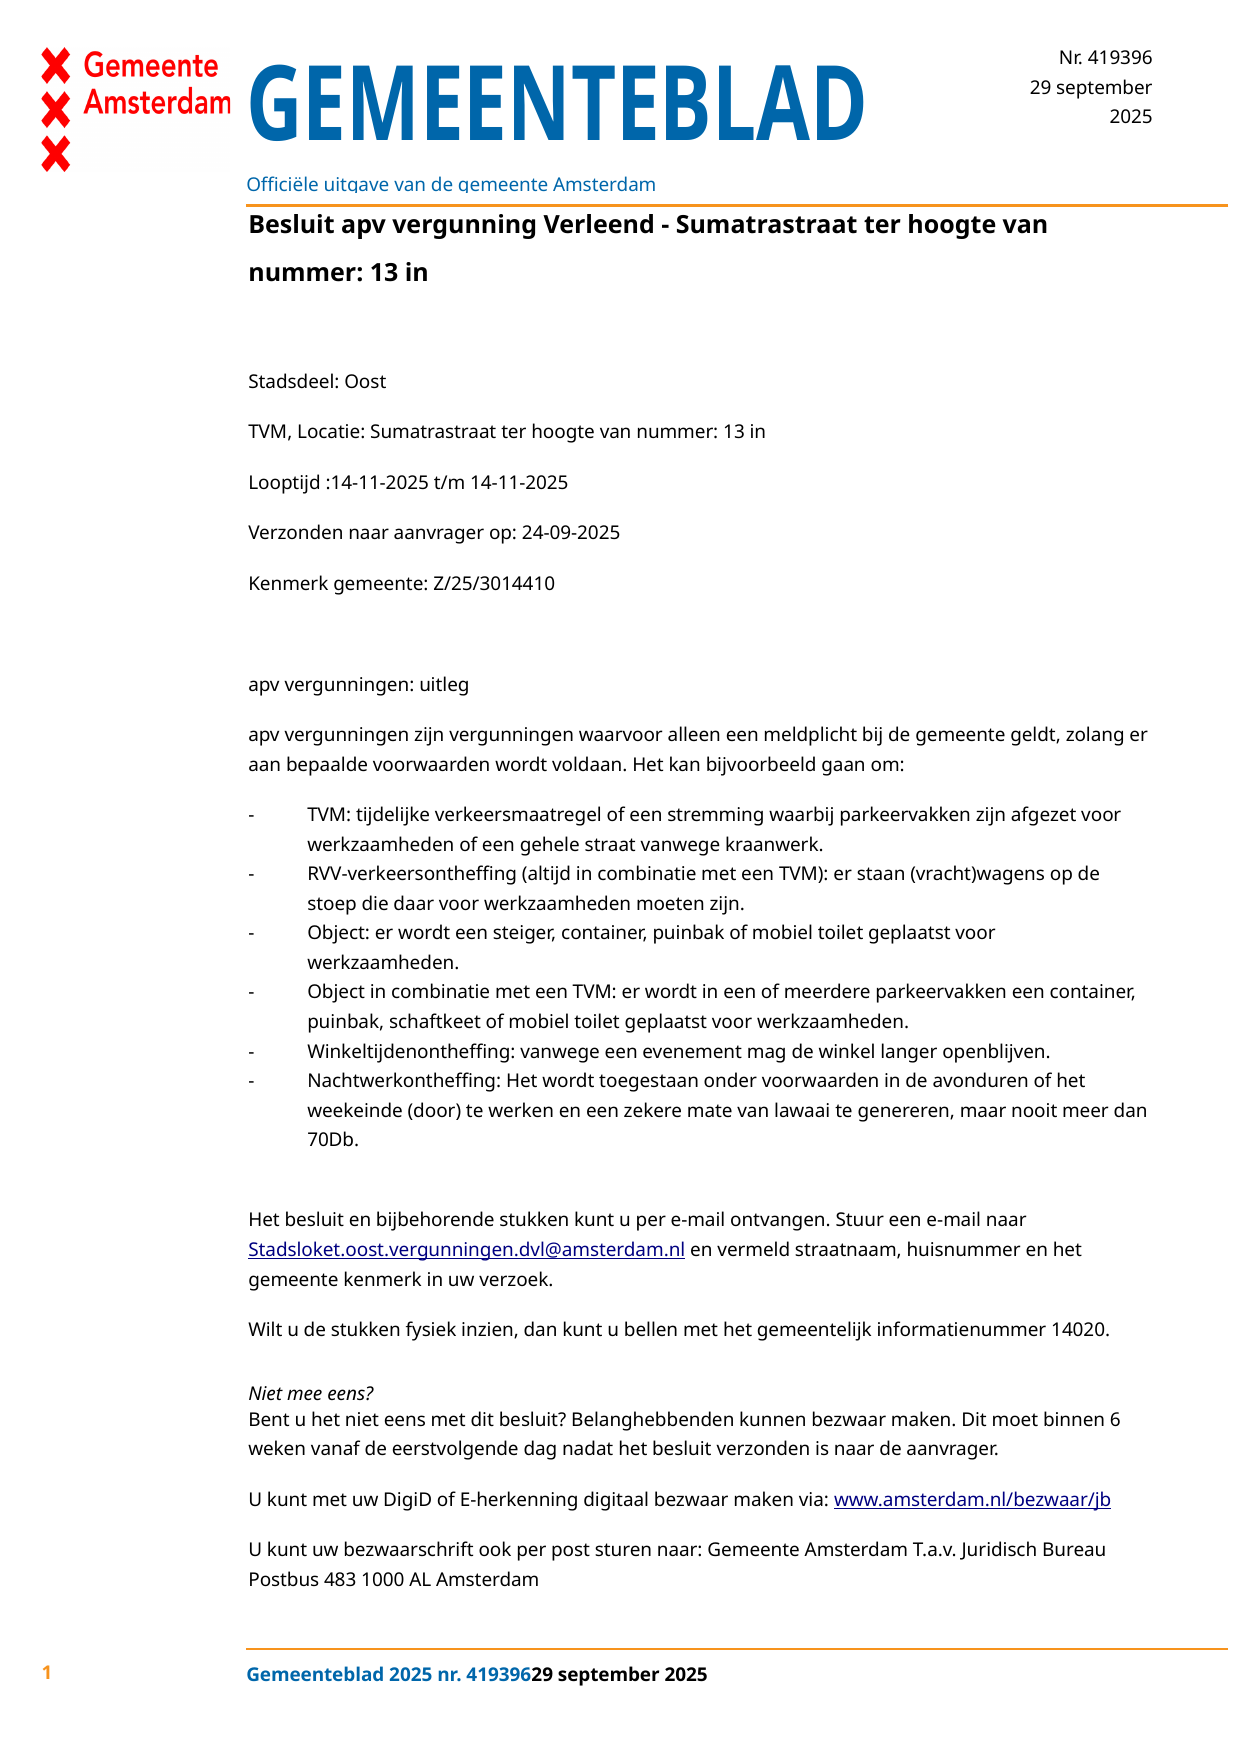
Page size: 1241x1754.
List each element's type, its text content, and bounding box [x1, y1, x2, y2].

text Looptijd :14-11-2025 t/m 14-11-2025 [248, 469, 1152, 495]
text U kunt met uw DigiD of E-herkenning digitaal bezwaar maken via: www.amsterdam.nl/bezwaar/jb [248, 1486, 1152, 1512]
text Niet mee eens? [248, 1380, 1152, 1406]
text Stadsdeel: Oost [248, 368, 1152, 394]
text Verzonden naar aanvrager op: 24-09-2025 [248, 519, 1152, 545]
text Het besluit en bijbehorende stukken kunt u per e-mail ontvangen. Stuur een e-mail naar Stadsloket.oost.vergunningen.dvl@amsterdam.nl en vermeld straatnaam, huisnummer en het gemeente kenmerk in uw verzoek. [248, 1207, 1152, 1292]
list Object: er wordt een steiger, container, puinbak of mobiel toilet geplaatst voor werkzaamheden. [248, 919, 1152, 975]
text apv vergunningen zijn vergunningen waarvoor alleen een meldplicht bij de gemeente geldt, zolang er aan bepaalde voorwaarden wordt voldaan. Het kan bijvoorbeeld gaan om: [248, 721, 1152, 777]
text Wilt u de stukken fysiek inzien, dan kunt u bellen met het gemeentelijk informatienummer 14020. [248, 1316, 1152, 1342]
list Winkeltijdenontheffing: vanwege een evenement mag de winkel langer openblijven. [248, 1038, 1152, 1064]
list Object in combinatie met een TVM: er wordt in een of meerdere parkeervakken een container, puinbak, schaftkeet of mobiel toilet geplaatst voor werkzaamheden. [248, 979, 1152, 1034]
list TVM: tijdelijke verkeersmaatregel of een stremming waarbij parkeervakken zijn afgezet voor werkzaamheden of een gehele straat vanwege kraanwerk. [248, 801, 1152, 857]
text U kunt uw bezwaarschrift ook per post sturen naar: Gemeente Amsterdam T.a.v. Juridisch Bureau Postbus 483 1000 AL Amsterdam [248, 1536, 1152, 1592]
text TVM, Locatie: Sumatrastraat ter hoogte van nummer: 13 in [248, 419, 1152, 444]
list Nachtwerkontheffing: Het wordt toegestaan onder voorwaarden in de avonduren of het weekeinde (door) te werken en een zekere mate van lawaai te genereren, maar nooit meer dan 70Db. [248, 1067, 1152, 1152]
text Kenmerk gemeente: Z/25/3014410 [248, 570, 1152, 596]
text apv vergunningen: uitleg [248, 671, 1152, 697]
picture [41, 47, 231, 172]
text Besluit apv vergunning Verleend - Sumatrastraat ter hoogte van nummer: 13 in [248, 207, 1152, 288]
text Bent u het niet eens met dit besluit? Belanghebbenden kunnen bezwaar maken. Dit moet binnen 6 weken vanaf de eerstvolgende dag nadat het besluit verzonden is naar de aanvrager. [248, 1406, 1152, 1461]
list RVV-verkeersontheffing (altijd in combinatie met een TVM): er staan (vracht)wagens op de stoep die daar voor werkzaamheden moeten zijn. [248, 860, 1152, 916]
